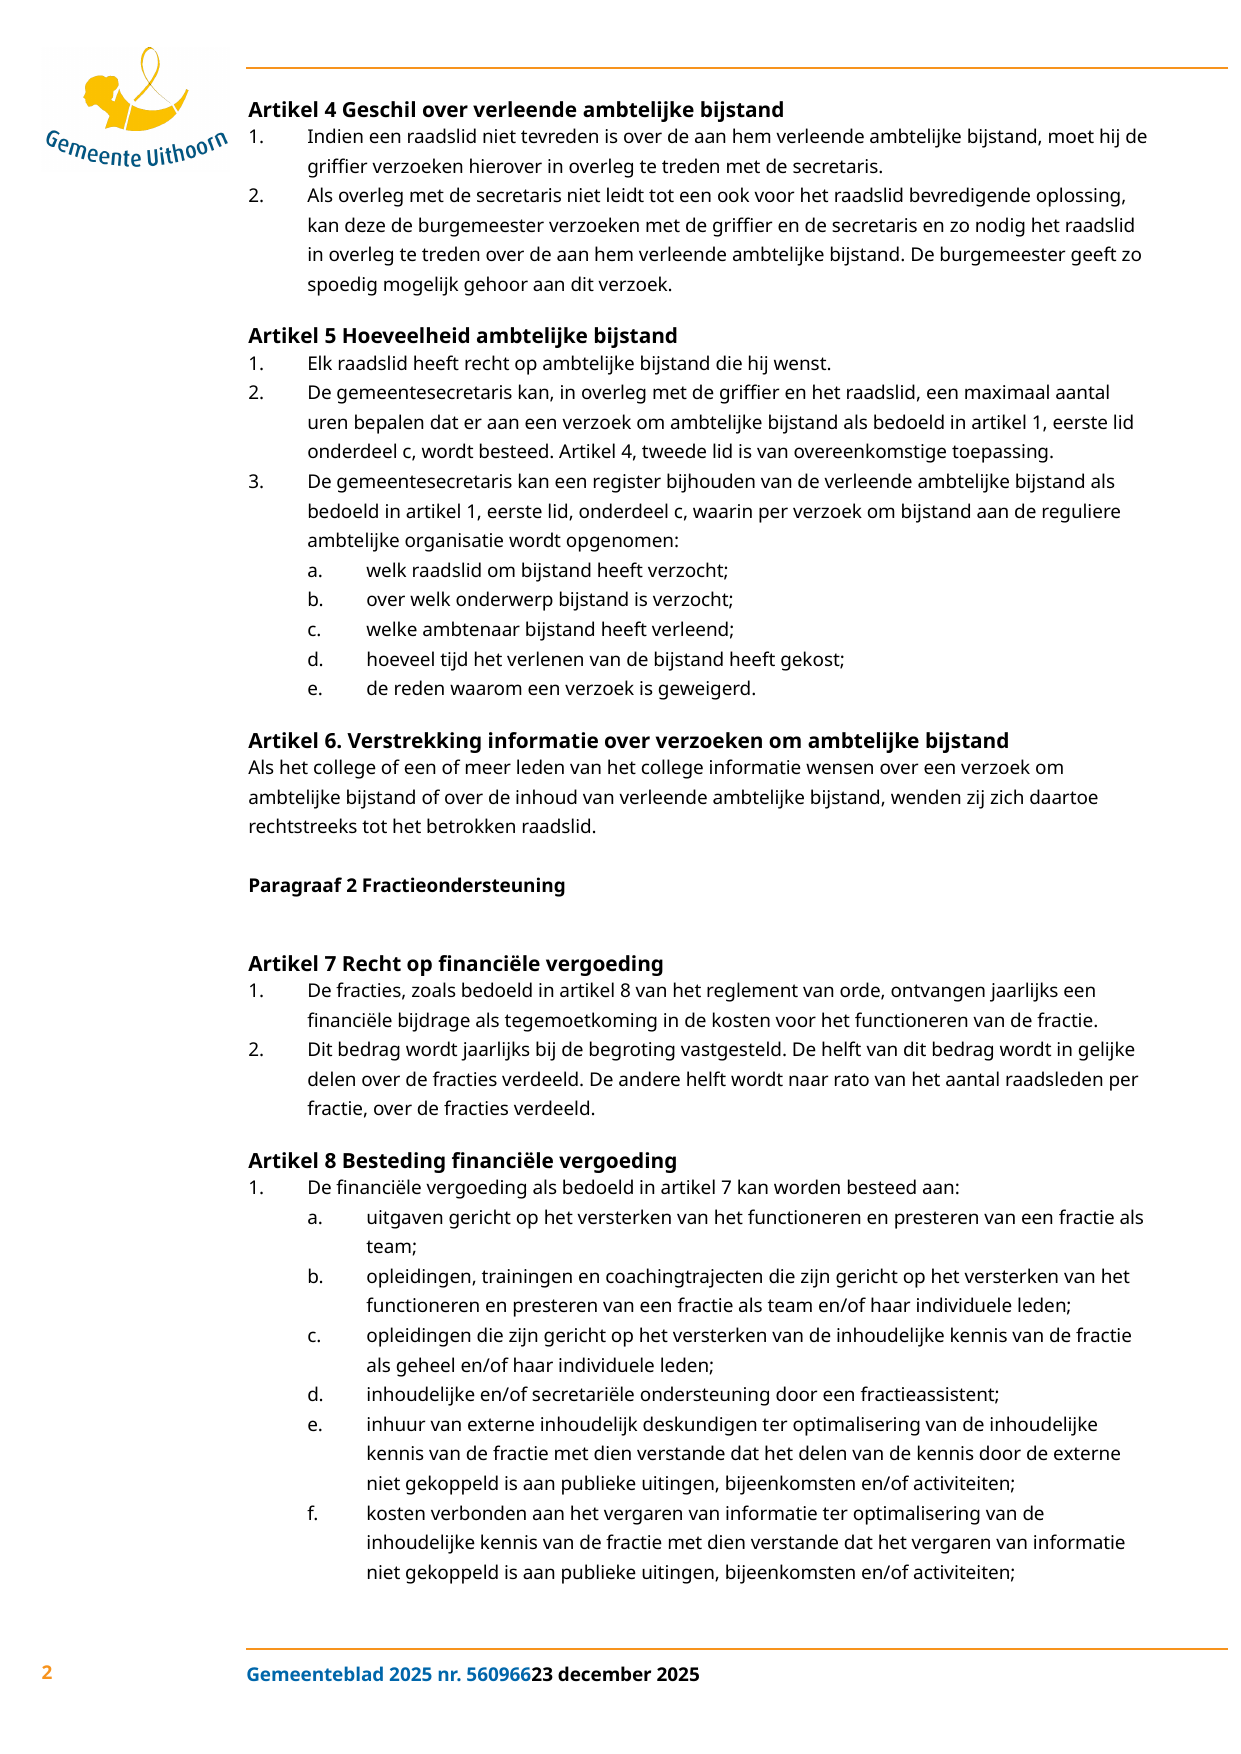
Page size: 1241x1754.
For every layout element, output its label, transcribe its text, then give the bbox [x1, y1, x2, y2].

text Artikel 4 Geschil over verleende ambtelijke bijstand [248, 95, 1152, 123]
list welke ambtenaar bijstand heeft verleend; [307, 616, 1152, 642]
list de reden waarom een verzoek is geweigerd. [307, 675, 1152, 701]
list inhoudelijke en/of secretariële ondersteuning door een fractieassistent; [307, 1381, 1152, 1407]
list opleidingen, trainingen en coachingtrajecten die zijn gericht op het versterken van het functioneren en presteren van een fractie als team en/of haar individuele leden; [307, 1263, 1152, 1318]
list uitgaven gericht op het versterken van het functioneren en presteren van een fractie als team; [307, 1204, 1152, 1259]
list kosten verbonden aan het vergaren van informatie ter optimalisering van de inhoudelijke kennis van de fractie met dien verstande dat het vergaren van informatie niet gekoppeld is aan publieke uitingen, bijeenkomsten en/of activiteiten; [307, 1500, 1152, 1585]
list hoeveel tijd het verlenen van de bijstand heeft gekost; [307, 646, 1152, 672]
text Artikel 8 Besteding financiële vergoeding [248, 1146, 1152, 1174]
list Elk raadslid heeft recht op ambtelijke bijstand die hij wenst. [248, 350, 1152, 376]
list De financiële vergoeding als bedoeld in artikel 7 kan worden besteed aan: [248, 1174, 1152, 1200]
text Artikel 5 Hoeveelheid ambtelijke bijstand [248, 322, 1152, 350]
text Paragraaf 2 Fractieondersteuning [248, 873, 1152, 898]
list welk raadslid om bijstand heeft verzocht; [307, 557, 1152, 583]
list De gemeentesecretaris kan, in overleg met de griffier en het raadslid, een maximaal aantal uren bepalen dat er aan een verzoek om ambtelijke bijstand als bedoeld in artikel 1, eerste lid onderdeel c, wordt besteed. Artikel 4, tweede lid is van overeenkomstige toepassing. [248, 379, 1152, 464]
list De fracties, zoals bedoeld in artikel 8 van het reglement van orde, ontvangen jaarlijks een financiële bijdrage als tegemoetkoming in de kosten voor het functioneren van de fractie. [248, 977, 1152, 1032]
list opleidingen die zijn gericht op het versterken van de inhoudelijke kennis van de fractie als geheel en/of haar individuele leden; [307, 1322, 1152, 1378]
list De gemeentesecretaris kan een register bijhouden van de verleende ambtelijke bijstand als bedoeld in artikel 1, eerste lid, onderdeel c, waarin per verzoek om bijstand aan de reguliere ambtelijke organisatie wordt opgenomen: [248, 468, 1152, 553]
text Artikel 7 Recht op financiële vergoeding [248, 949, 1152, 977]
text Artikel 6. Verstrekking informatie over verzoeken om ambtelijke bijstand [248, 726, 1152, 754]
text Als het college of een of meer leden van het college informatie wensen over een verzoek om ambtelijke bijstand of over de inhoud van verleende ambtelijke bijstand, wenden zij zich daartoe rechtstreeks tot het betrokken raadslid. [248, 754, 1152, 839]
list over welk onderwerp bijstand is verzocht; [307, 587, 1152, 612]
picture [41, 47, 231, 172]
list Als overleg met de secretaris niet leidt tot een ook voor het raadslid bevredigende oplossing, kan deze de burgemeester verzoeken met de griffier en de secretaris en zo nodig het raadslid in overleg te treden over de aan hem verleende ambtelijke bijstand. De burgemeester geeft zo spoedig mogelijk gehoor aan dit verzoek. [248, 182, 1152, 297]
list inhuur van externe inhoudelijk deskundigen ter optimalisering van de inhoudelijke kennis van de fractie met dien verstande dat het delen van de kennis door de externe niet gekoppeld is aan publieke uitingen, bijeenkomsten en/of activiteiten; [307, 1411, 1152, 1496]
list Dit bedrag wordt jaarlijks bij de begroting vastgesteld. De helft van dit bedrag wordt in gelijke delen over de fracties verdeeld. De andere helft wordt naar rato van het aantal raadsleden per fractie, over de fracties verdeeld. [248, 1036, 1152, 1121]
list Indien een raadslid niet tevreden is over de aan hem verleende ambtelijke bijstand, moet hij de griffier verzoeken hierover in overleg te treden met de secretaris. [248, 123, 1152, 178]
